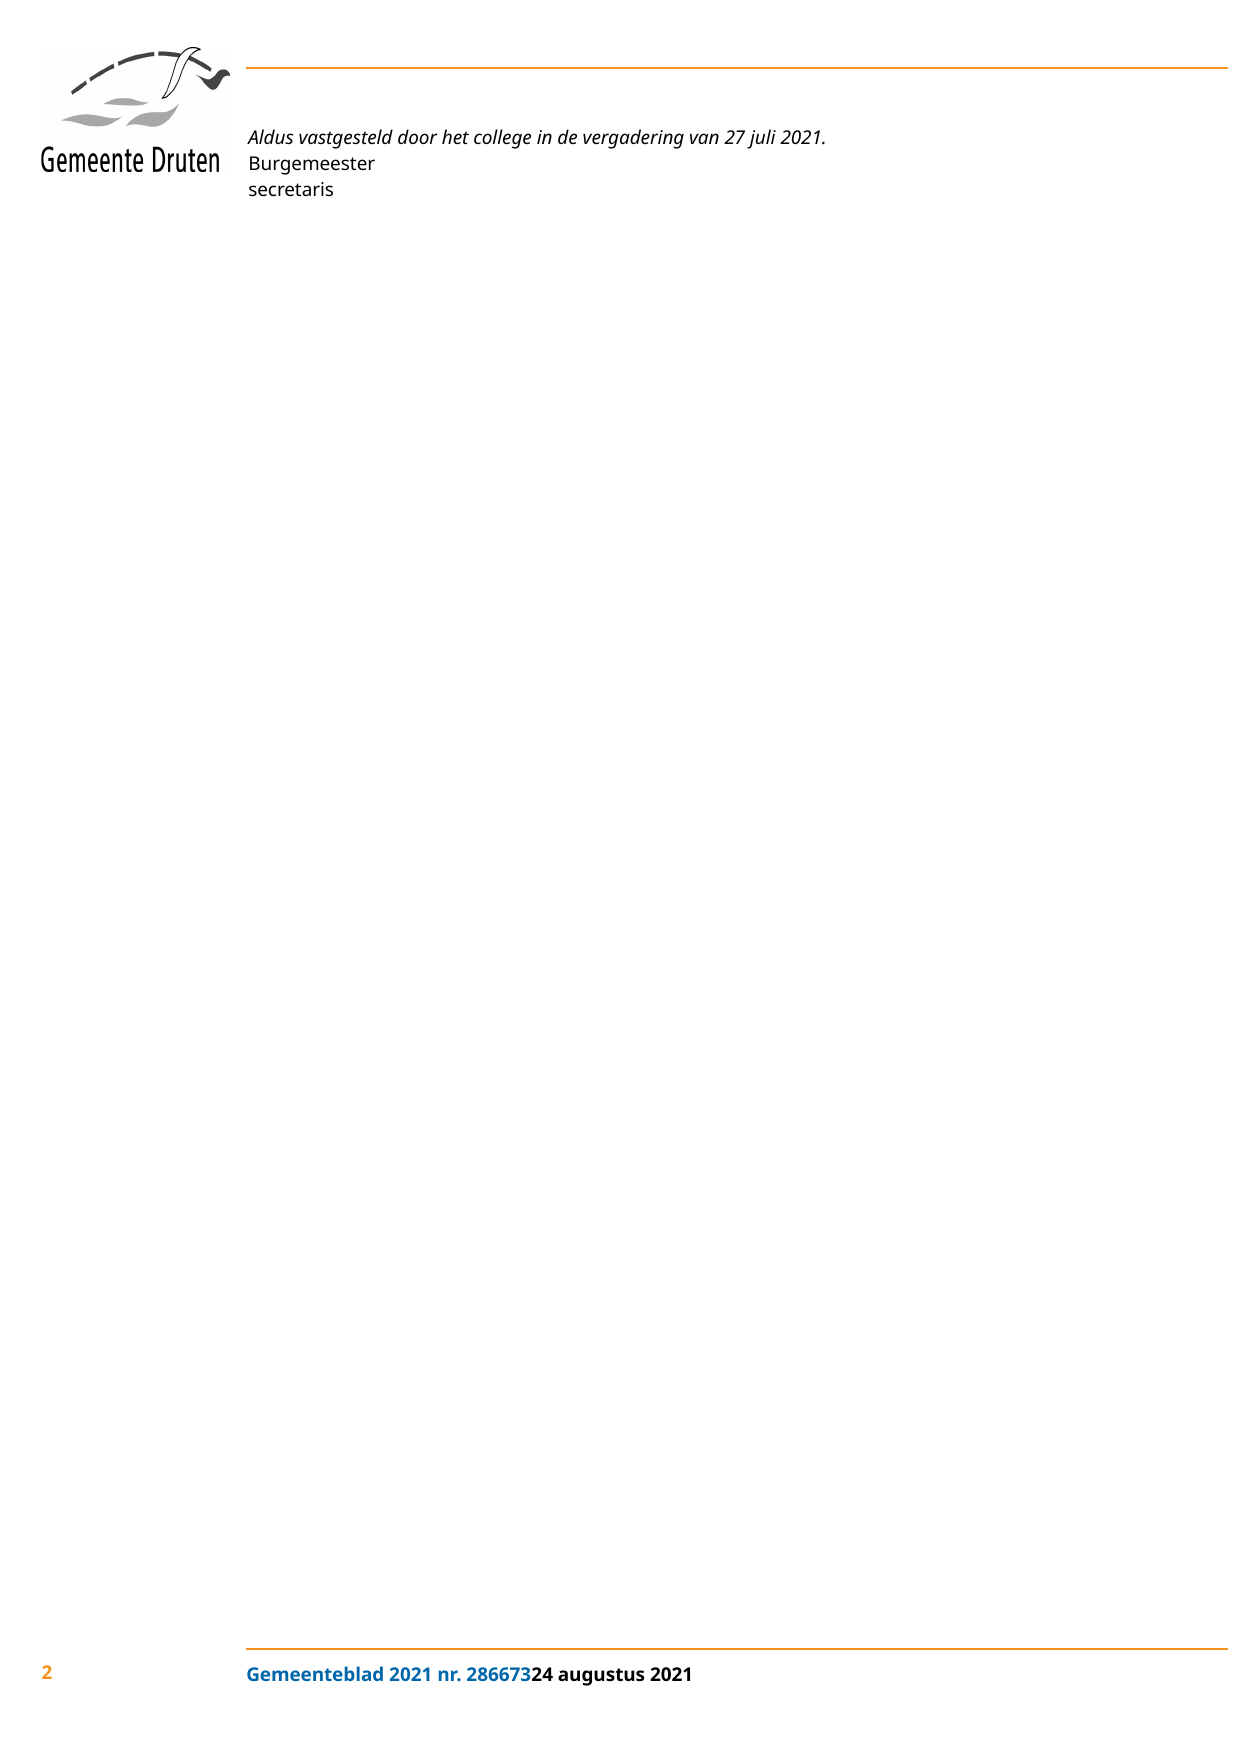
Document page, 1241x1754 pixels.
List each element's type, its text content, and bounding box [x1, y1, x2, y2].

picture [41, 47, 231, 172]
text Aldus vastgesteld door het college in de vergadering van 27 juli 2021. [248, 124, 1152, 150]
text Burgemeester [248, 150, 1152, 176]
text secretaris [248, 176, 1152, 202]
